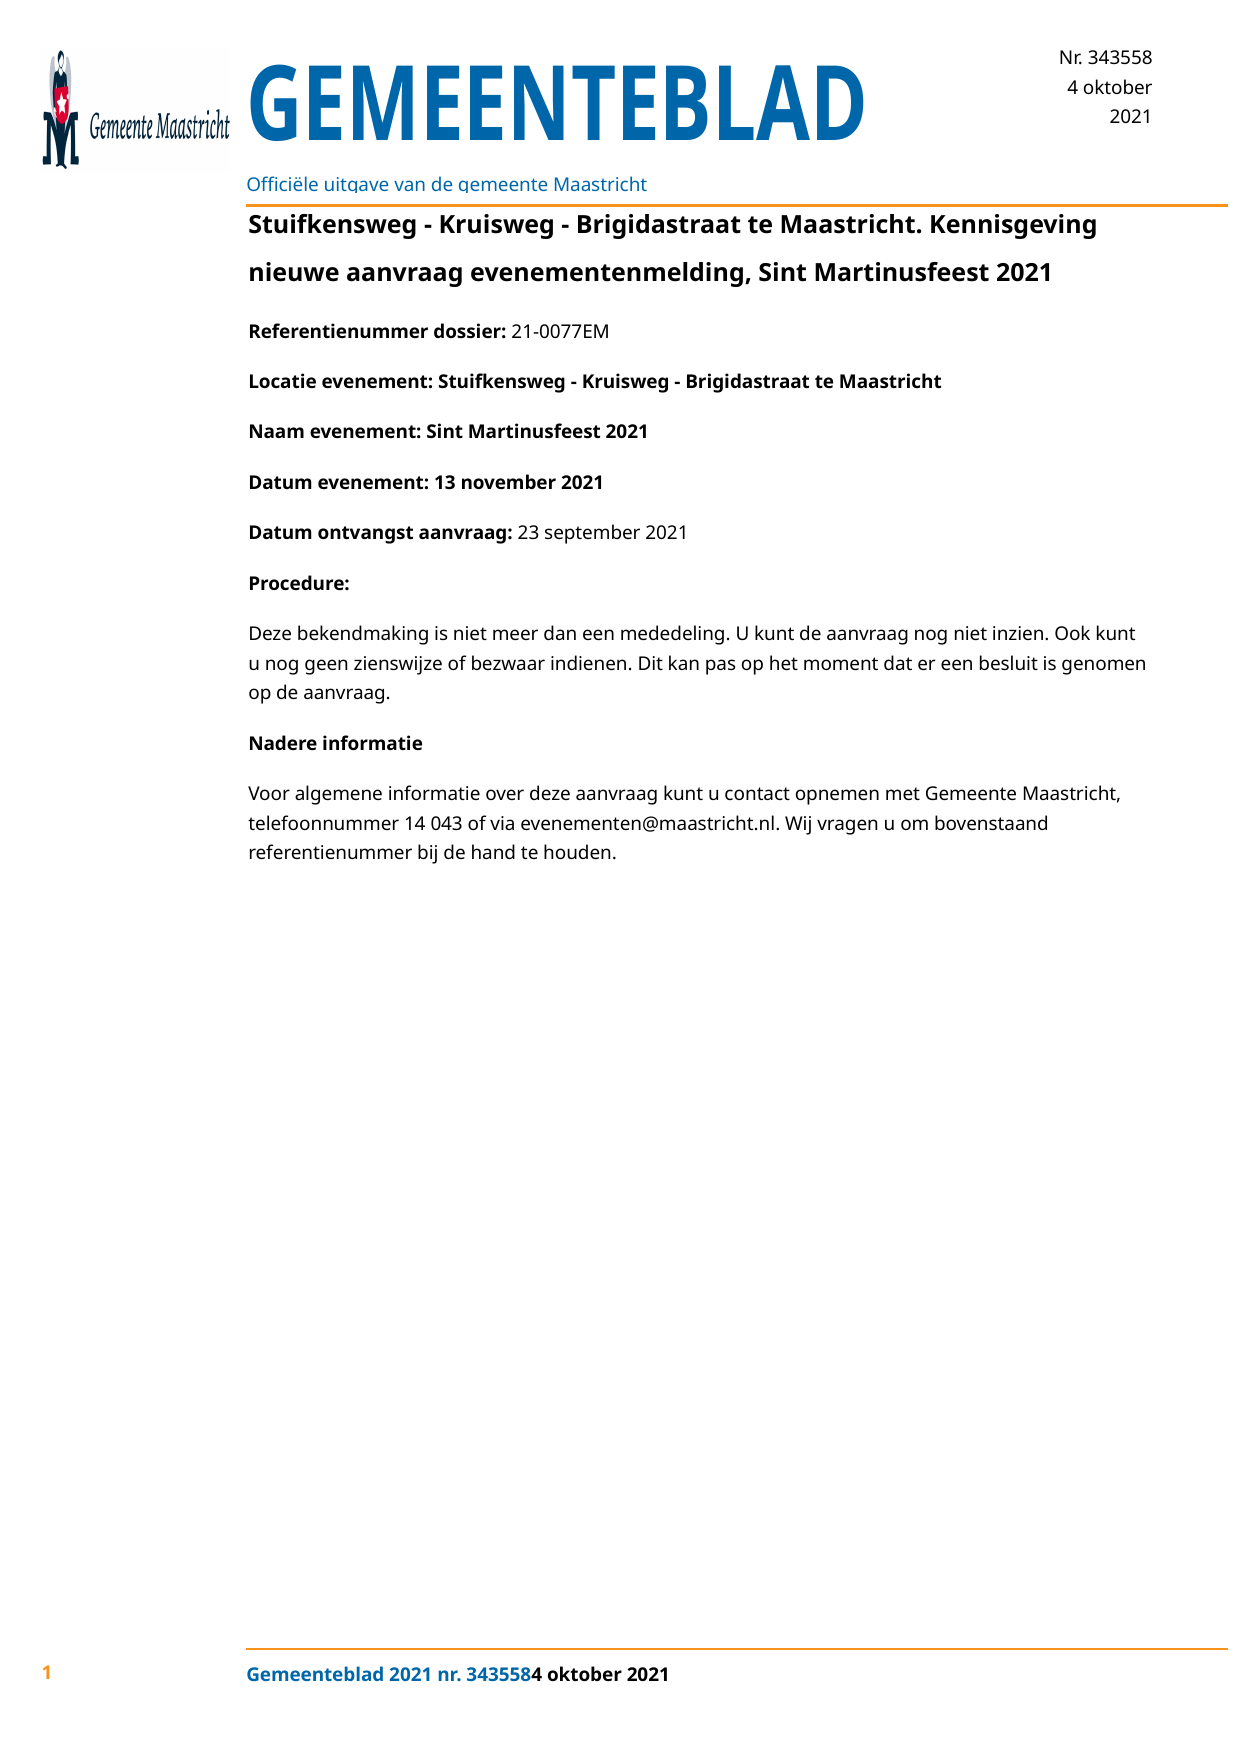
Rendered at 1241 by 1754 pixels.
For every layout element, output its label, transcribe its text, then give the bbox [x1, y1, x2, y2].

text Locatie evenement: Stuifkensweg - Kruisweg - Brigidastraat te Maastricht [248, 368, 1152, 394]
text Datum ontvangst aanvraag: 23 september 2021 [248, 519, 1152, 545]
text Voor algemene informatie over deze aanvraag kunt u contact opnemen met Gemeente Maastricht, telefoonnummer 14 043 of via evenementen@maastricht.nl. Wij vragen u om bovenstaand referentienummer bij de hand te houden. [248, 780, 1152, 865]
text Datum evenement: 13 november 2021 [248, 469, 1152, 495]
text Procedure: [248, 570, 1152, 596]
text Naam evenement: Sint Martinusfeest 2021 [248, 419, 1152, 444]
text Referentienummer dossier: 21-0077EM [248, 318, 1152, 344]
text Deze bekendmaking is niet meer dan een mededeling. U kunt de aanvraag nog niet inzien. Ook kunt u nog geen zienswijze of bezwaar indienen. Dit kan pas op het moment dat er een besluit is genomen op de aanvraag. [248, 620, 1152, 705]
text Stuifkensweg - Kruisweg - Brigidastraat te Maastricht. Kennisgeving nieuwe aanvraag evenementenmelding, Sint Martinusfeest 2021 [248, 207, 1152, 288]
picture [41, 47, 231, 172]
text Nadere informatie [248, 730, 1152, 756]
